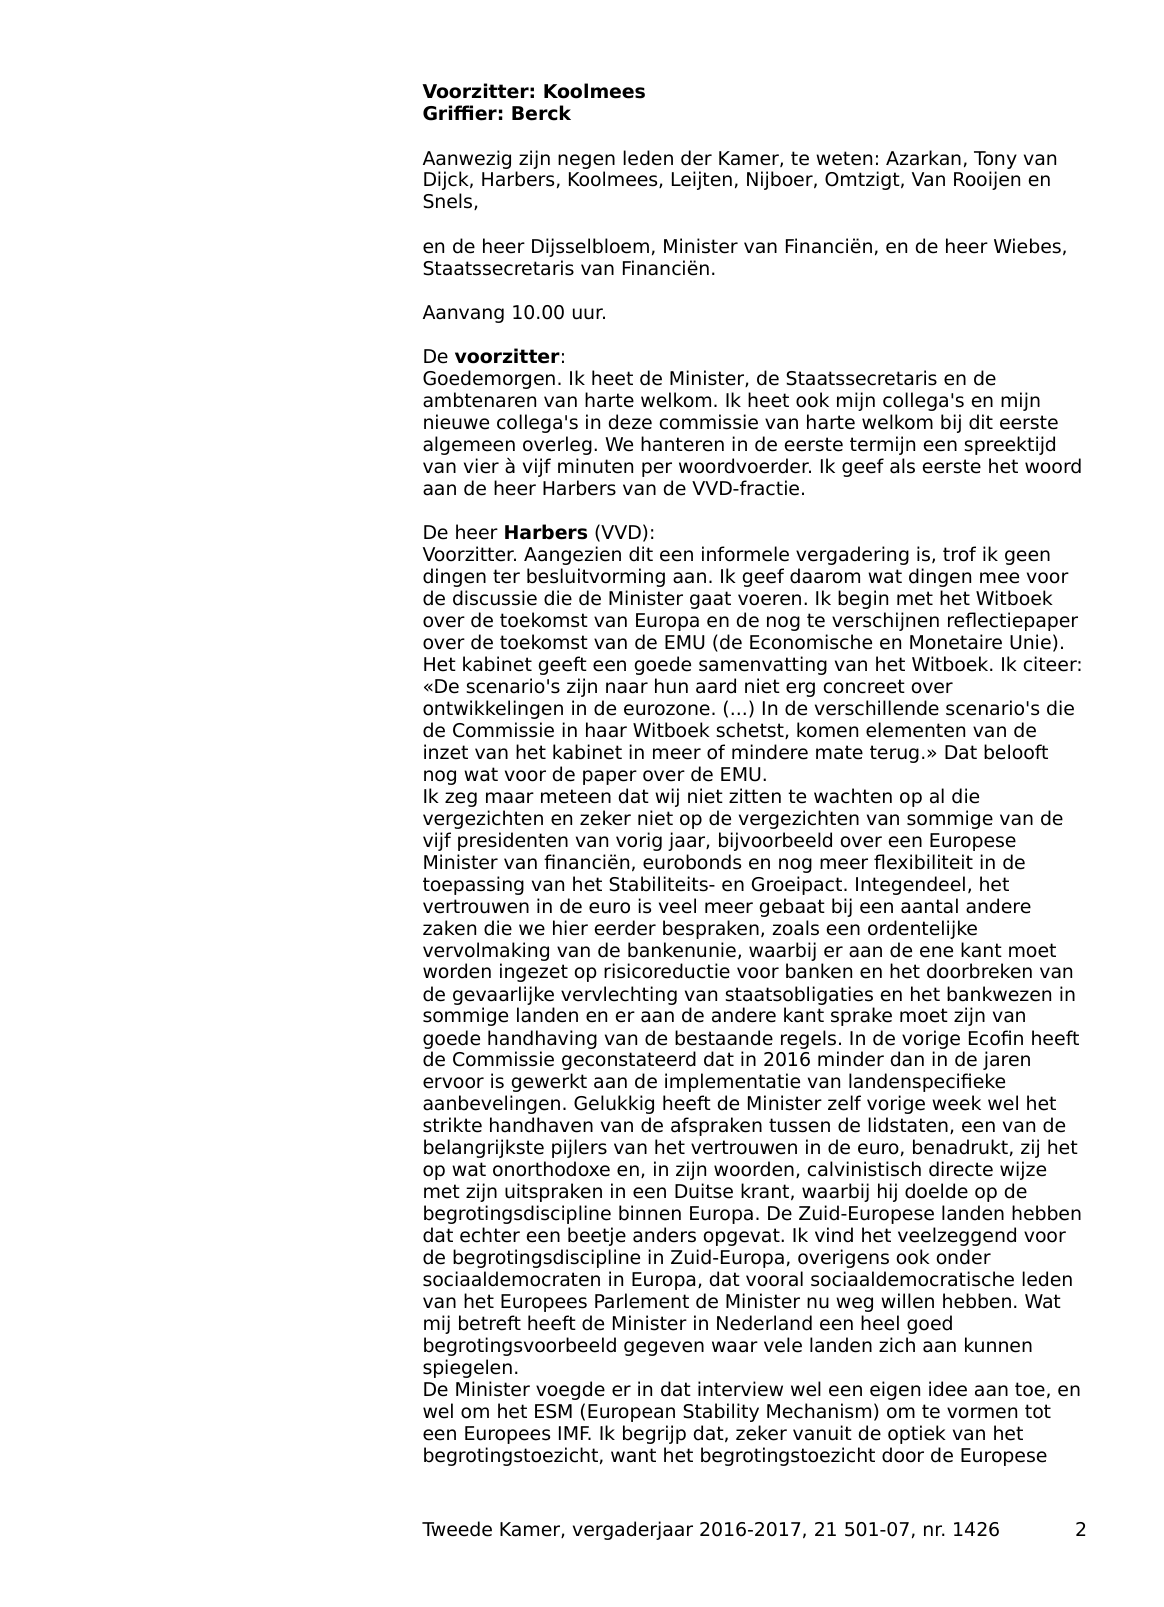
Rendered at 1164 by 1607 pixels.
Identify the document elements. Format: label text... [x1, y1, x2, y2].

text Aanvang 10.00 uur. [422, 302, 1087, 324]
text De voorzitter: [422, 346, 1087, 368]
text Griffier: Berck [422, 103, 1087, 125]
text De heer Harbers (VVD): [422, 522, 1087, 544]
text Voorzitter: Koolmees [422, 81, 1087, 103]
text en de heer Dijsselbloem, Minister van Financiën, en de heer Wiebes, Staatssecretaris van Financiën. [422, 236, 1087, 279]
text De Minister voegde er in dat interview wel een eigen idee aan toe, en wel om het ESM (European Stability Mechanism) om te vormen tot een Europees IMF. Ik begrijp dat, zeker vanuit de optiek van het begrotingstoezicht, want het begrotingstoezicht door de Europese [422, 1379, 1087, 1467]
text Ik zeg maar meteen dat wij niet zitten te wachten op al die vergezichten en zeker niet op de vergezichten van sommige van de vijf presidenten van vorig jaar, bijvoorbeeld over een Europese Minister van financiën, eurobonds en nog meer flexibiliteit in de toepassing van het Stabiliteits- en Groeipact. Integendeel, het vertrouwen in de euro is veel meer gebaat bij een aantal andere zaken die we hier eerder bespraken, zoals een ordentelijke vervolmaking van de bankenunie, waarbij er aan de ene kant moet worden ingezet op risicoreductie voor banken en het doorbreken van de gevaarlijke vervlechting van staatsobligaties en het bankwezen in sommige landen en er aan de andere kant sprake moet zijn van goede handhaving van de bestaande regels. In de vorige Ecofin heeft de Commissie geconstateerd dat in 2016 minder dan in de jaren ervoor is gewerkt aan de implementatie van landenspecifieke aanbevelingen. Gelukkig heeft de Minister zelf vorige week wel het strikte handhaven van de afspraken tussen de lidstaten, een van de belangrijkste pijlers van het vertrouwen in de euro, benadrukt, zij het op wat onorthodoxe en, in zijn woorden, calvinistisch directe wijze met zijn uitspraken in een Duitse krant, waarbij hij doelde op de begrotingsdiscipline binnen Europa. De Zuid-Europese landen hebben dat echter een beetje anders opgevat. Ik vind het veelzeggend voor de begrotingsdiscipline in Zuid-Europa, overigens ook onder sociaaldemocraten in Europa, dat vooral sociaaldemocratische leden van het Europees Parlement de Minister nu weg willen hebben. Wat mij betreft heeft de Minister in Nederland een heel goed begrotingsvoorbeeld gegeven waar vele landen zich aan kunnen spiegelen. [422, 786, 1087, 1379]
text Aanwezig zijn negen leden der Kamer, te weten: Azarkan, Tony van Dijck, Harbers, Koolmees, Leijten, Nijboer, Omtzigt, Van Rooijen en Snels, [422, 147, 1087, 213]
text Voorzitter. Aangezien dit een informele vergadering is, trof ik geen dingen ter besluitvorming aan. Ik geef daarom wat dingen mee voor de discussie die de Minister gaat voeren. Ik begin met het Witboek over de toekomst van Europa en de nog te verschijnen reflectiepaper over de toekomst van de EMU (de Economische en Monetaire Unie). Het kabinet geeft een goede samenvatting van het Witboek. Ik citeer: «De scenario's zijn naar hun aard niet erg concreet over ontwikkelingen in de eurozone. (...) In de verschillende scenario's die de Commissie in haar Witboek schetst, komen elementen van de inzet van het kabinet in meer of mindere mate terug.» Dat belooft nog wat voor de paper over de EMU. [422, 544, 1087, 786]
text Goedemorgen. Ik heet de Minister, de Staatssecretaris en de ambtenaren van harte welkom. Ik heet ook mijn collega's en mijn nieuwe collega's in deze commissie van harte welkom bij dit eerste algemeen overleg. We hanteren in de eerste termijn een spreektijd van vier à vijf minuten per woordvoerder. Ik geef als eerste het woord aan de heer Harbers van de VVD-fractie. [422, 368, 1087, 500]
